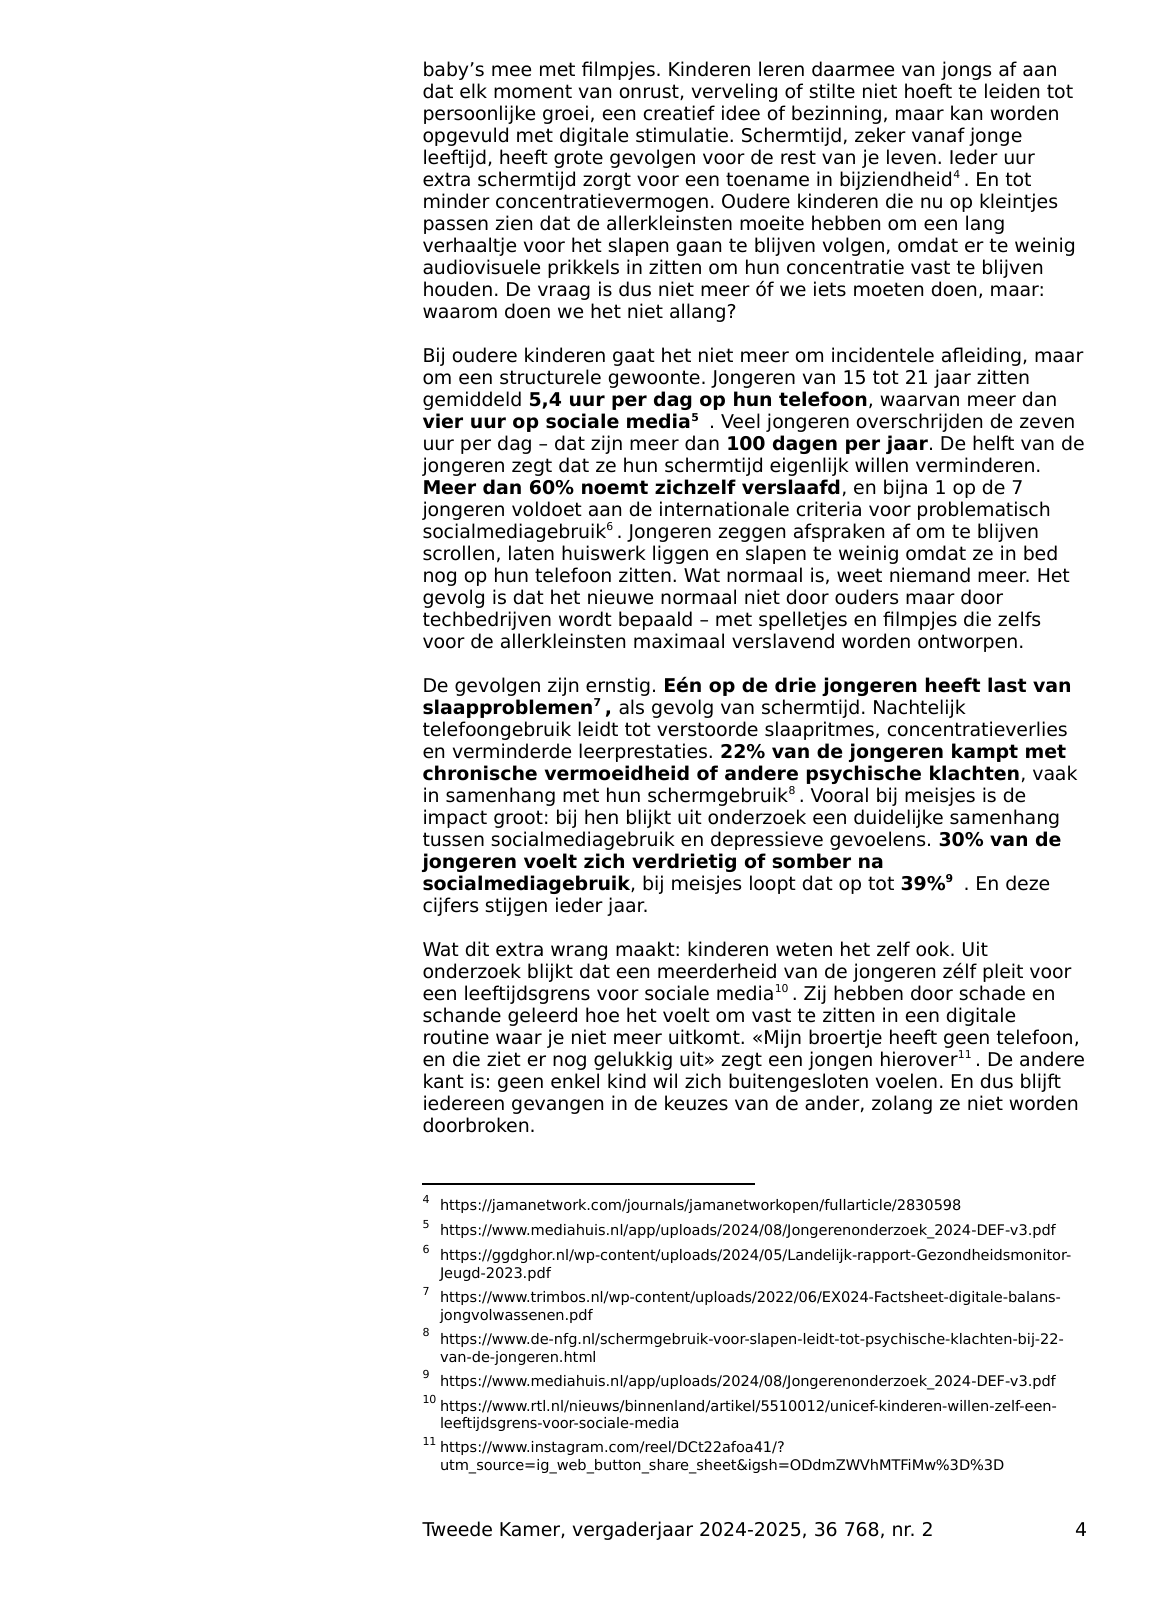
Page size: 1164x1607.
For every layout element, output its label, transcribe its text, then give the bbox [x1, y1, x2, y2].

text https://ggdghor.nl/wp-content/uploads/2024/05/Landelijk-rapport-Gezondheidsmonitor-Jeugd-2023.pdf [422, 1243, 1087, 1282]
text https://www.rtl.nl/nieuws/binnenland/artikel/5510012/unicef-kinderen-willen-zelf-een-leeftijdsgrens-voor-sociale-media [422, 1393, 1087, 1432]
text https://www.de-nfg.nl/schermgebruik-voor-slapen-leidt-tot-psychische-klachten-bij-22-van-de-jongeren.html [422, 1327, 1087, 1366]
text Wat dit extra wrang maakt: kinderen weten het zelf ook. Uit onderzoek blijkt dat een meerderheid van de jongeren zélf pleit voor een leeftijdsgrens voor sociale media. Zij hebben door schade en schande geleerd hoe het voelt om vast te zitten in een digitale routine waar je niet meer uitkomt. «Mijn broertje heeft geen telefoon, en die ziet er nog gelukkig uit» zegt een jongen hierover. De andere kant is: geen enkel kind wil zich buitengesloten voelen. En dus blijft iedereen gevangen in de keuzes van de ander, zolang ze niet worden doorbroken. [422, 939, 1087, 1137]
text https://jamanetwork.com/journals/jamanetworkopen/fullarticle/2830598 [422, 1193, 1087, 1215]
text https://www.instagram.com/reel/DCt22afoa41/?utm_source=ig_web_button_share_sheet&igsh=ODdmZWVhMTFiMw%3D%3D [422, 1435, 1087, 1474]
text https://www.mediahuis.nl/app/uploads/2024/08/Jongerenonderzoek_2024-DEF-v3.pdf [422, 1218, 1087, 1240]
text baby’s mee met filmpjes. Kinderen leren daarmee van jongs af aan dat elk moment van onrust, verveling of stilte niet hoeft te leiden tot persoonlijke groei, een creatief idee of bezinning, maar kan worden opgevuld met digitale stimulatie. Schermtijd, zeker vanaf jonge leeftijd, heeft grote gevolgen voor de rest van je leven. Ieder uur extra schermtijd zorgt voor een toename in bijziendheid. En tot minder concentratievermogen. Oudere kinderen die nu op kleintjes passen zien dat de allerkleinsten moeite hebben om een lang verhaaltje voor het slapen gaan te blijven volgen, omdat er te weinig audiovisuele prikkels in zitten om hun concentratie vast te blijven houden. De vraag is dus niet meer óf we iets moeten doen, maar: waarom doen we het niet allang? [422, 59, 1087, 323]
text De gevolgen zijn ernstig. Eén op de drie jongeren heeft last van slaapproblemen, als gevolg van schermtijd. Nachtelijk telefoongebruik leidt tot verstoorde slaapritmes, concentratieverlies en verminderde leerprestaties. 22% van de jongeren kampt met chronische vermoeidheid of andere psychische klachten, vaak in samenhang met hun schermgebruik. Vooral bij meisjes is de impact groot: bij hen blijkt uit onderzoek een duidelijke samenhang tussen socialmediagebruik en depressieve gevoelens. 30% van de jongeren voelt zich verdrietig of somber na socialmediagebruik, bij meisjes loopt dat op tot 39% . En deze cijfers stijgen ieder jaar. [422, 675, 1087, 917]
text https://www.trimbos.nl/wp-content/uploads/2022/06/EX024-Factsheet-digitale-balans-jongvolwassenen.pdf [422, 1285, 1087, 1324]
text Bij oudere kinderen gaat het niet meer om incidentele afleiding, maar om een structurele gewoonte. Jongeren van 15 tot 21 jaar zitten gemiddeld 5,4 uur per dag op hun telefoon, waarvan meer dan vier uur op sociale media . Veel jongeren overschrijden de zeven uur per dag – dat zijn meer dan 100 dagen per jaar. De helft van de jongeren zegt dat ze hun schermtijd eigenlijk willen verminderen. Meer dan 60% noemt zichzelf verslaafd, en bijna 1 op de 7 jongeren voldoet aan de internationale criteria voor problematisch socialmediagebruik. Jongeren zeggen afspraken af om te blijven scrollen, laten huiswerk liggen en slapen te weinig omdat ze in bed nog op hun telefoon zitten. Wat normaal is, weet niemand meer. Het gevolg is dat het nieuwe normaal niet door ouders maar door techbedrijven wordt bepaald – met spelletjes en filmpjes die zelfs voor de allerkleinsten maximaal verslavend worden ontworpen. [422, 345, 1087, 653]
text https://www.mediahuis.nl/app/uploads/2024/08/Jongerenonderzoek_2024-DEF-v3.pdf [422, 1368, 1087, 1391]
